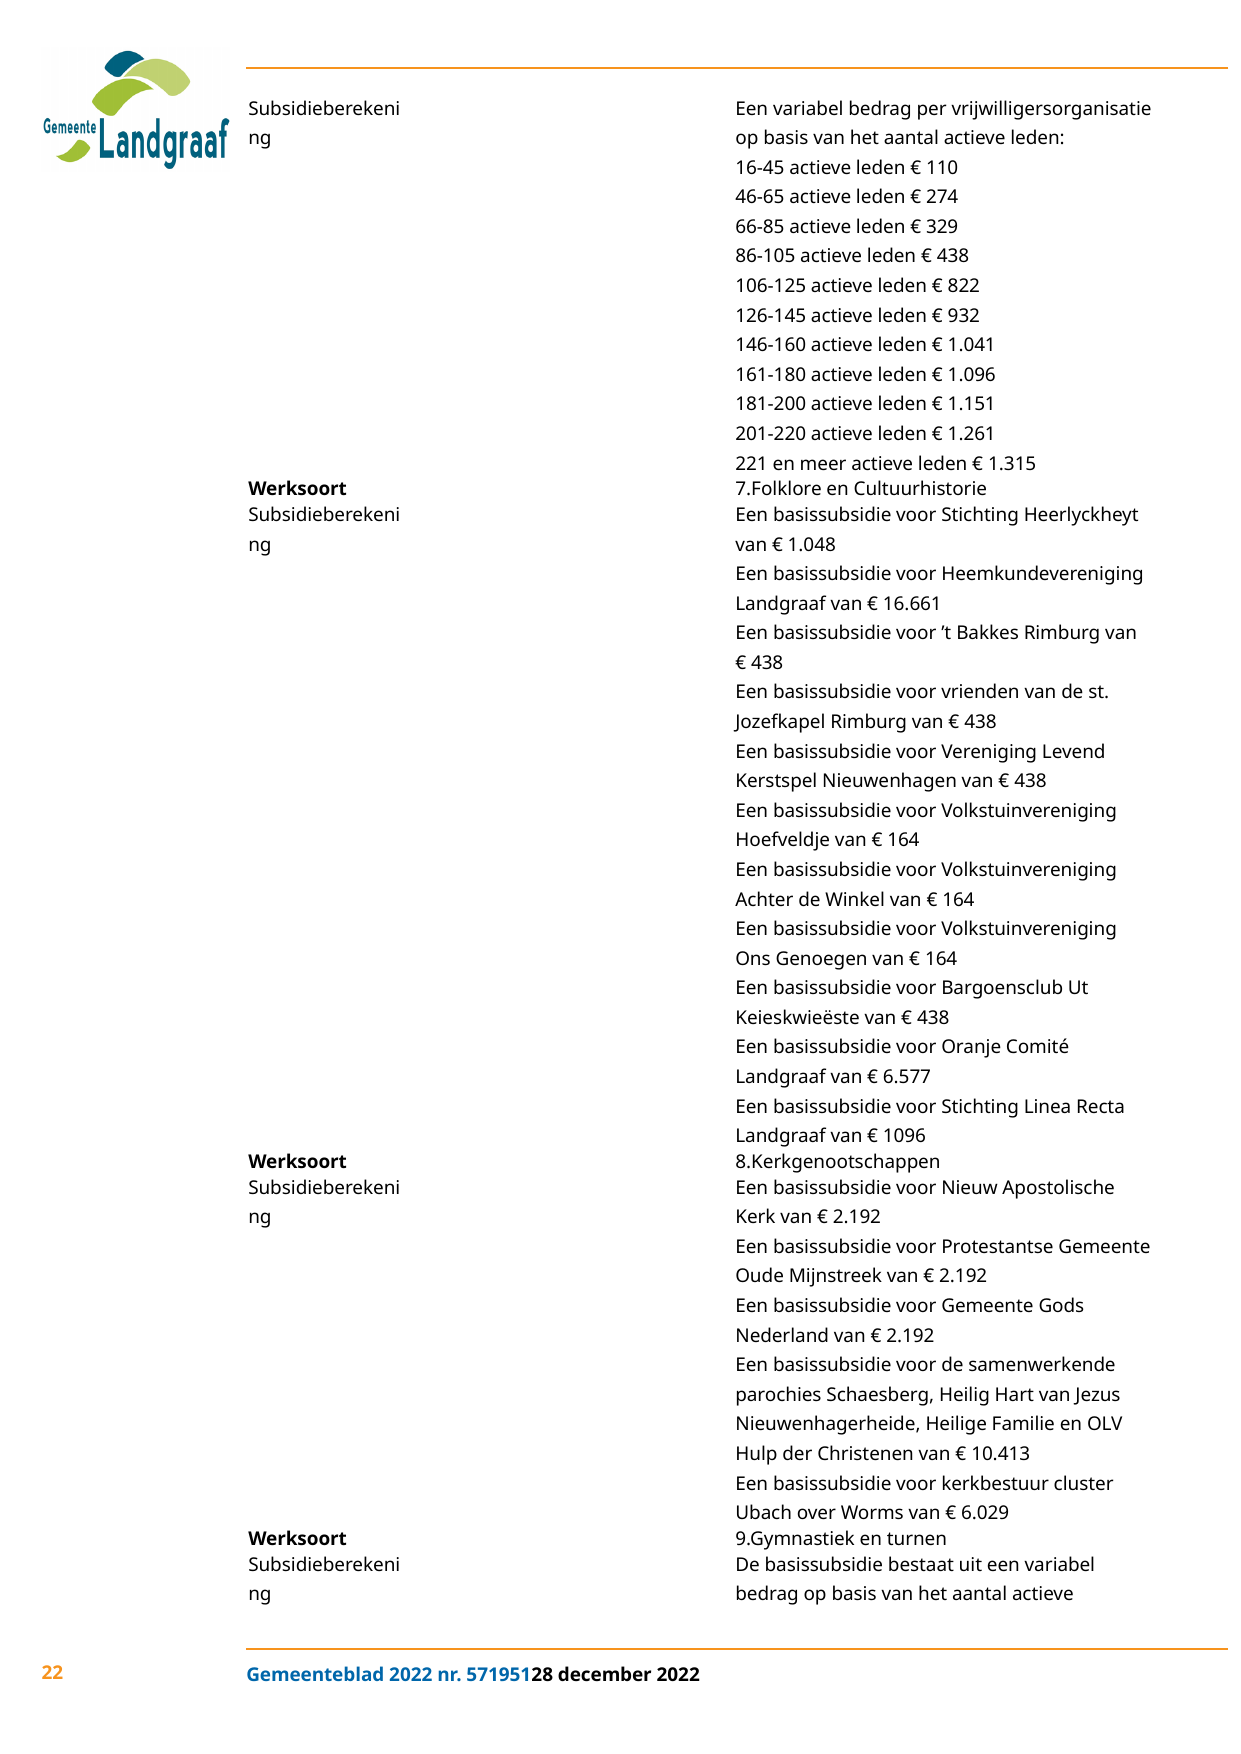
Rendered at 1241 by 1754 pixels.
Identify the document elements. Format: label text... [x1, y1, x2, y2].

table_cell 7.Folklore en Cultuurhistorie [735, 476, 1152, 501]
table_cell Subsidieberekening [248, 95, 410, 476]
table_cell [410, 1525, 573, 1551]
table_cell 8.Kerkgenootschappen [735, 1148, 1152, 1174]
table_cell [410, 1551, 573, 1606]
table_cell Werksoort [248, 1525, 410, 1551]
table_cell Subsidieberekening [248, 501, 410, 1148]
table_cell [410, 476, 573, 501]
table_cell [573, 1525, 735, 1551]
table_cell [573, 1148, 735, 1174]
table_cell [573, 1174, 735, 1525]
picture [41, 47, 231, 172]
table_cell Een basissubsidie voor Nieuw Apostolische Kerk van € 2.192 Een basissubsidie voor Protestantse Gemeente Oude Mijnstreek van € 2.192 Een basissubsidie voor Gemeente Gods Nederland van € 2.192 Een basissubsidie voor de samenwerkende parochies Schaesberg, Heilig Hart van Jezus Nieuwenhagerheide, Heilige Familie en OLV Hulp der Christenen van € 10.413 Een basissubsidie voor kerkbestuur cluster Ubach over Worms van € 6.029 [735, 1174, 1152, 1525]
table_cell [410, 95, 573, 476]
table_cell [573, 95, 735, 476]
table_cell [573, 476, 735, 501]
table_cell Een variabel bedrag per vrijwilligersorganisatie op basis van het aantal actieve leden: 16-45 actieve leden € 110 46-65 actieve leden € 274 66-85 actieve leden € 329 86-105 actieve leden € 438 106-125 actieve leden € 822 126-145 actieve leden € 932 146-160 actieve leden € 1.041 161-180 actieve leden € 1.096 181-200 actieve leden € 1.151 201-220 actieve leden € 1.261 221 en meer actieve leden € 1.315 [735, 95, 1152, 476]
table_cell [410, 1174, 573, 1525]
table_cell Werksoort [248, 1148, 410, 1174]
table_cell [410, 1148, 573, 1174]
table_cell Subsidieberekening [248, 1174, 410, 1525]
table_cell Een basissubsidie voor Stichting Heerlyckheyt van € 1.048 Een basissubsidie voor Heemkundevereniging Landgraaf van € 16.661 Een basissubsidie voor ’t Bakkes Rimburg van € 438 Een basissubsidie voor vrienden van de st. Jozefkapel Rimburg van € 438 Een basissubsidie voor Vereniging Levend Kerstspel Nieuwenhagen van € 438 Een basissubsidie voor Volkstuinvereniging Hoefveldje van € 164 Een basissubsidie voor Volkstuinvereniging Achter de Winkel van € 164 Een basissubsidie voor Volkstuinvereniging Ons Genoegen van € 164 Een basissubsidie voor Bargoensclub Ut Keieskwieëste van € 438 Een basissubsidie voor Oranje Comité Landgraaf van € 6.577 Een basissubsidie voor Stichting Linea Recta Landgraaf van € 1096 [735, 501, 1152, 1148]
table_cell [573, 501, 735, 1148]
table_cell De basissubsidie bestaat uit een variabel bedrag op basis van het aantal actieve [735, 1551, 1152, 1606]
table_cell 9.Gymnastiek en turnen [735, 1525, 1152, 1551]
table_cell Subsidieberekening [248, 1551, 410, 1606]
table_cell [573, 1551, 735, 1606]
table_cell Werksoort [248, 476, 410, 501]
table_cell [410, 501, 573, 1148]
